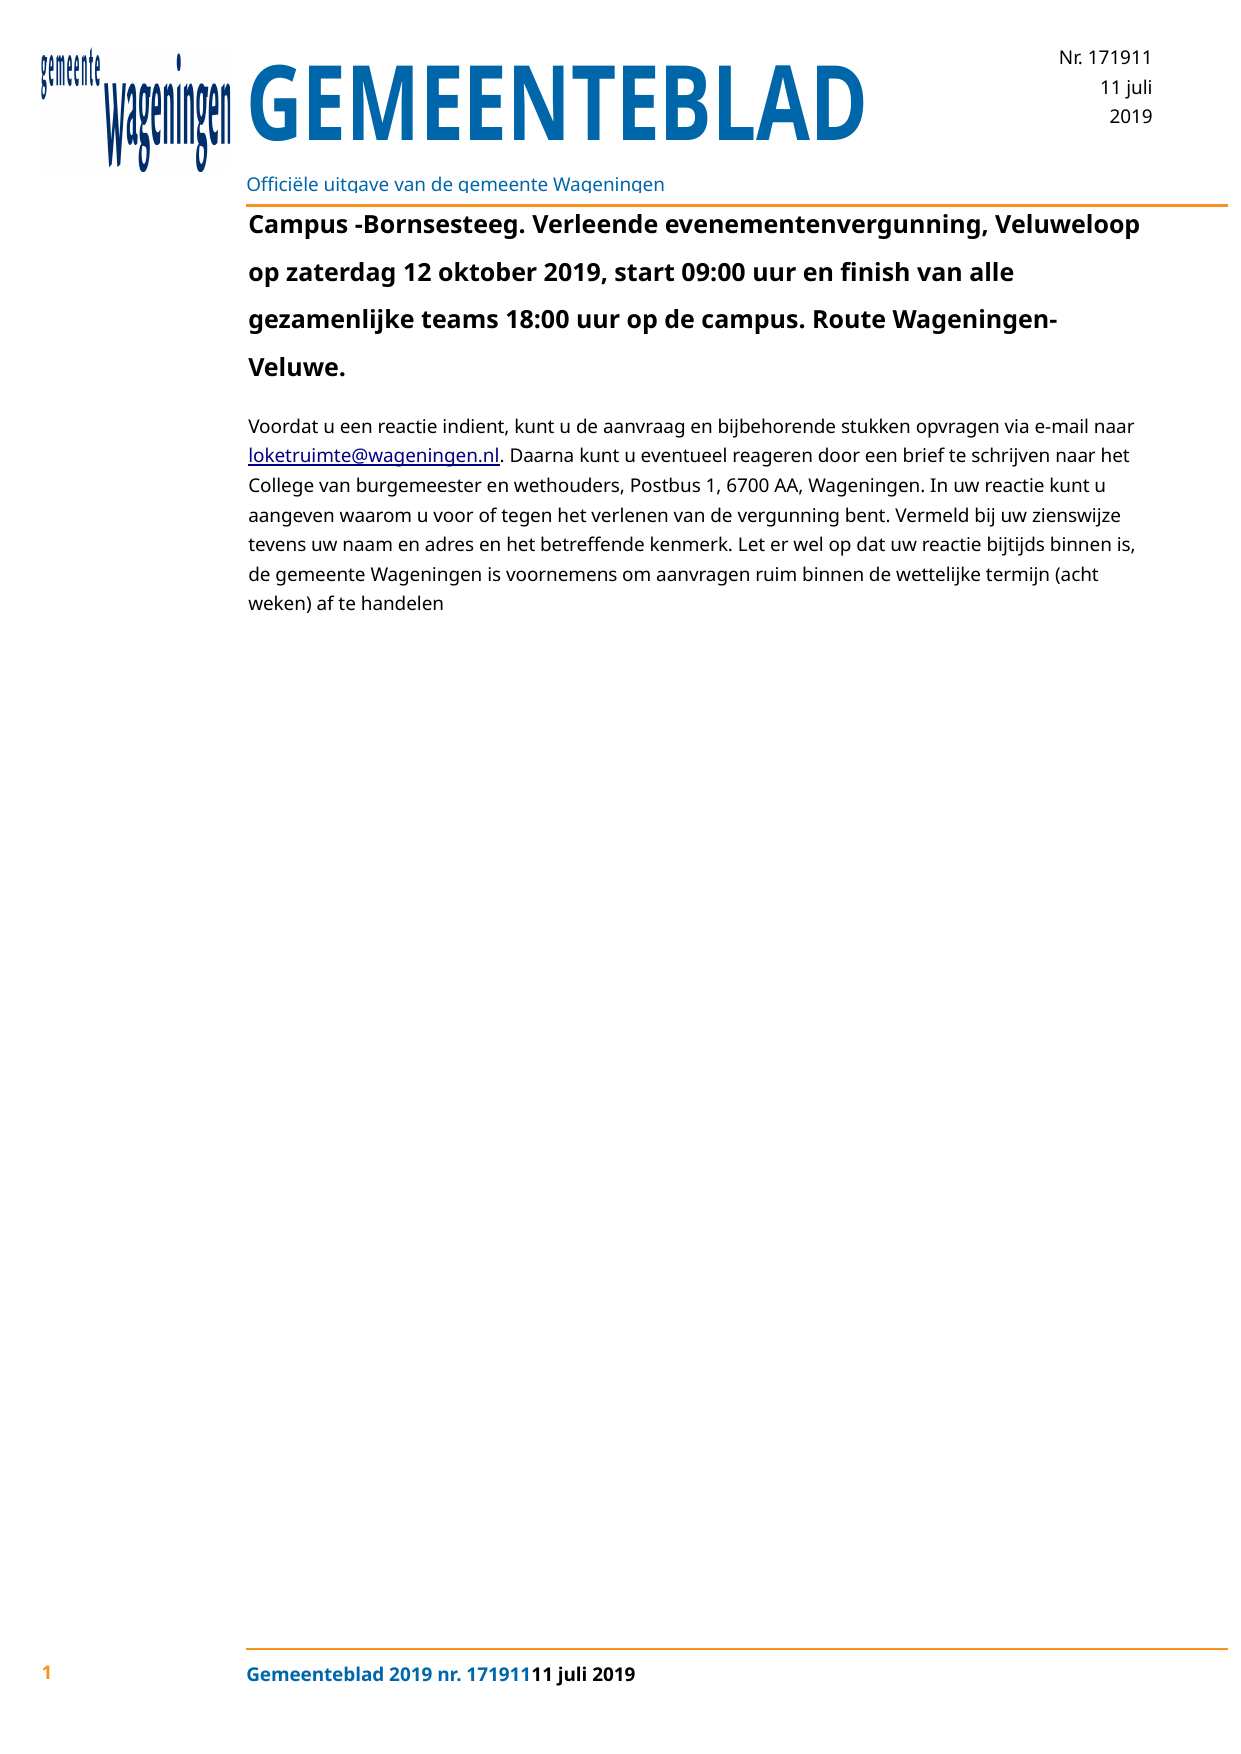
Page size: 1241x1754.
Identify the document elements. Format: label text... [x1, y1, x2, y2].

picture [41, 47, 231, 172]
text Campus -Bornsesteeg. Verleende evenementenvergunning, Veluweloop op zaterdag 12 oktober 2019, start 09:00 uur en finish van alle gezamenlijke teams 18:00 uur op de campus. Route Wageningen-Veluwe. [248, 207, 1152, 384]
text Voordat u een reactie indient, kunt u de aanvraag en bijbehorende stukken opvragen via e-mail naar loketruimte@wageningen.nl. Daarna kunt u eventueel reageren door een brief te schrijven naar het College van burgemeester en wethouders, Postbus 1, 6700 AA, Wageningen. In uw reactie kunt u aangeven waarom u voor of tegen het verlenen van de vergunning bent. Vermeld bij uw zienswijze tevens uw naam en adres en het betreffende kenmerk. Let er wel op dat uw reactie bijtijds binnen is, de gemeente Wageningen is voornemens om aanvragen ruim binnen de wettelijke termijn (acht weken) af te handelen [248, 413, 1152, 616]
